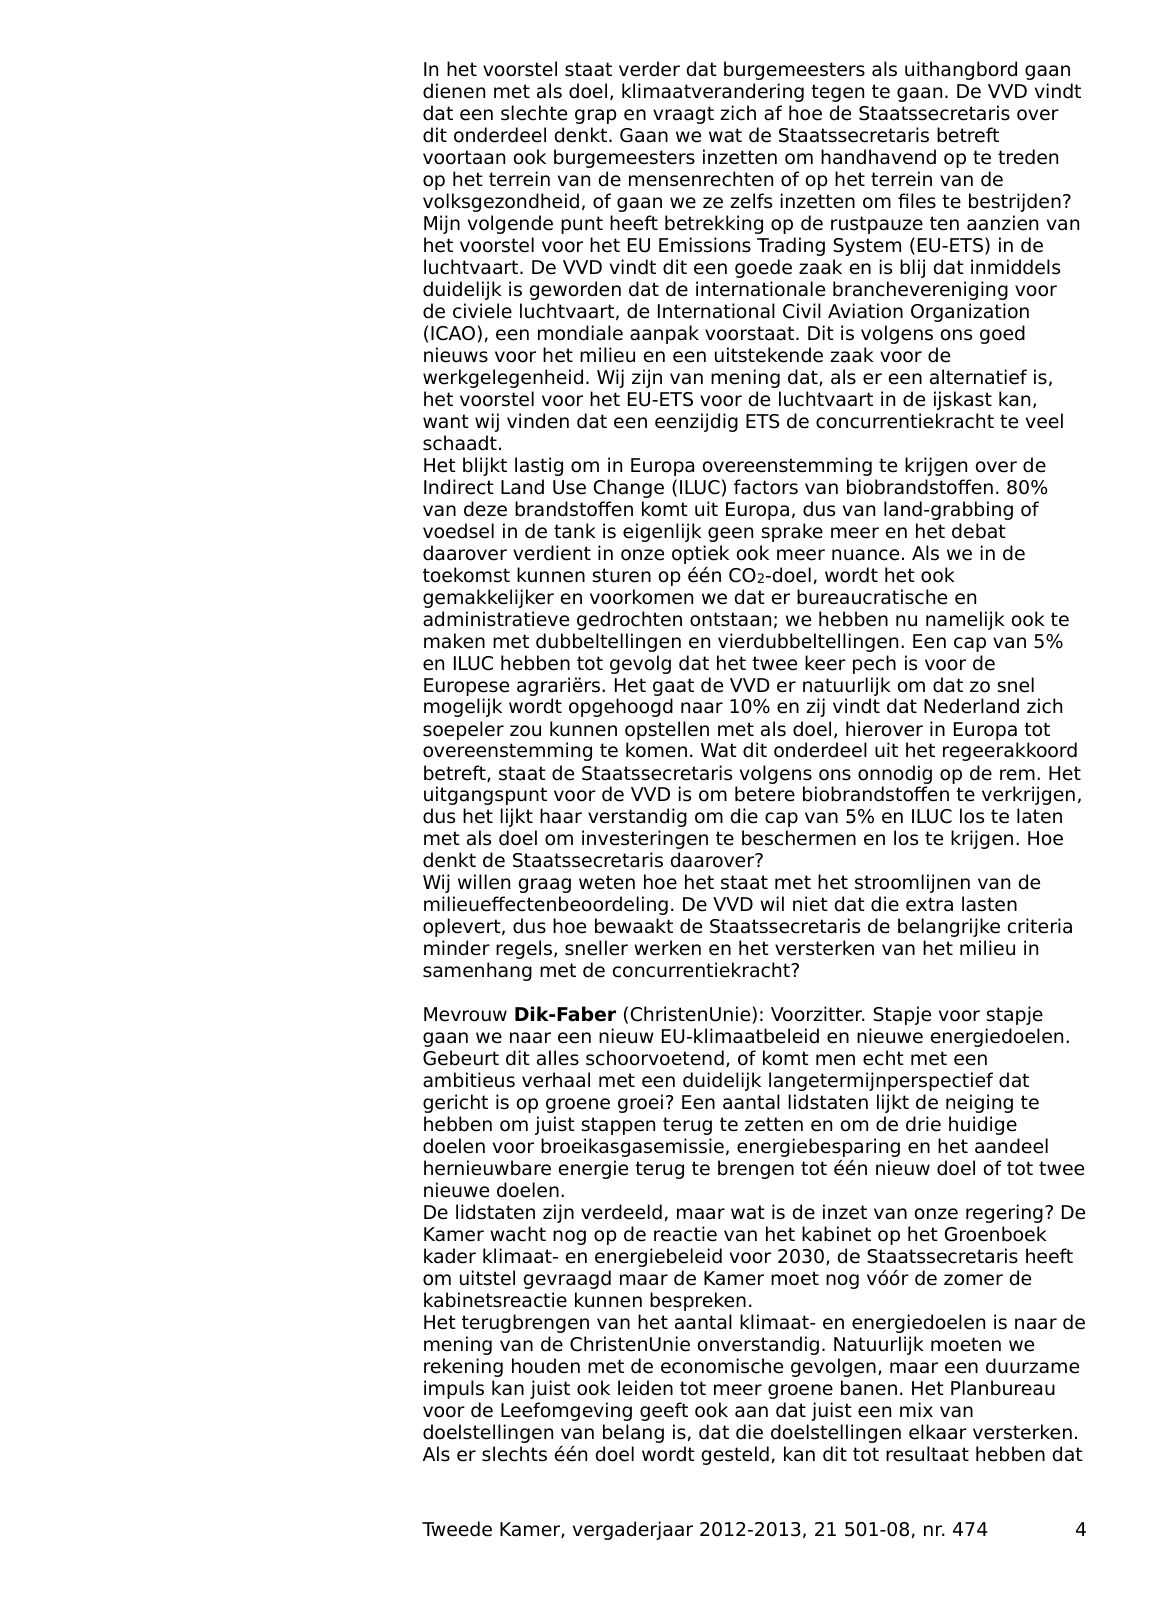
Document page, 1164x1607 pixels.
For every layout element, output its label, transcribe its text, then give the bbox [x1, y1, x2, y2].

text Het blijkt lastig om in Europa overeenstemming te krijgen over de Indirect Land Use Change (ILUC) factors van biobrandstoffen. 80% van deze brandstoffen komt uit Europa, dus van land-grabbing of voedsel in de tank is eigenlijk geen sprake meer en het debat daarover verdient in onze optiek ook meer nuance. Als we in de toekomst kunnen sturen op één CO2-doel, wordt het ook gemakkelijker en voorkomen we dat er bureaucratische en administratieve gedrochten ontstaan; we hebben nu namelijk ook te maken met dubbeltellingen en vierdubbeltellingen. Een cap van 5% en ILUC hebben tot gevolg dat het twee keer pech is voor de Europese agrariërs. Het gaat de VVD er natuurlijk om dat zo snel mogelijk wordt opgehoogd naar 10% en zij vindt dat Nederland zich soepeler zou kunnen opstellen met als doel, hierover in Europa tot overeenstemming te komen. Wat dit onderdeel uit het regeerakkoord betreft, staat de Staatssecretaris volgens ons onnodig op de rem. Het uitgangspunt voor de VVD is om betere biobrandstoffen te verkrijgen, dus het lijkt haar verstandig om die cap van 5% en ILUC los te laten met als doel om investeringen te beschermen en los te krijgen. Hoe denkt de Staatssecretaris daarover? [422, 455, 1087, 872]
text Mevrouw Dik-Faber (ChristenUnie): Voorzitter. Stapje voor stapje gaan we naar een nieuw EU-klimaatbeleid en nieuwe energiedoelen. Gebeurt dit alles schoorvoetend, of komt men echt met een ambitieus verhaal met een duidelijk langetermijnperspectief dat gericht is op groene groei? Een aantal lidstaten lijkt de neiging te hebben om juist stappen terug te zetten en om de drie huidige doelen voor broeikasgasemissie, energiebesparing en het aandeel hernieuwbare energie terug te brengen tot één nieuw doel of tot twee nieuwe doelen. [422, 1004, 1087, 1202]
text Mijn volgende punt heeft betrekking op de rustpauze ten aanzien van het voorstel voor het EU Emissions Trading System (EU-ETS) in de luchtvaart. De VVD vindt dit een goede zaak en is blij dat inmiddels duidelijk is geworden dat de internationale branchevereniging voor de civiele luchtvaart, de International Civil Aviation Organization (ICAO), een mondiale aanpak voorstaat. Dit is volgens ons goed nieuws voor het milieu en een uitstekende zaak voor de werkgelegenheid. Wij zijn van mening dat, als er een alternatief is, het voorstel voor het EU-ETS voor de luchtvaart in de ijskast kan, want wij vinden dat een eenzijdig ETS de concurrentiekracht te veel schaadt. [422, 213, 1087, 455]
text De lidstaten zijn verdeeld, maar wat is de inzet van onze regering? De Kamer wacht nog op de reactie van het kabinet op het Groenboek kader klimaat- en energiebeleid voor 2030, de Staatssecretaris heeft om uitstel gevraagd maar de Kamer moet nog vóór de zomer de kabinetsreactie kunnen bespreken. [422, 1202, 1087, 1312]
text In het voorstel staat verder dat burgemeesters als uithangbord gaan dienen met als doel, klimaatverandering tegen te gaan. De VVD vindt dat een slechte grap en vraagt zich af hoe de Staatssecretaris over dit onderdeel denkt. Gaan we wat de Staatssecretaris betreft voortaan ook burgemeesters inzetten om handhavend op te treden op het terrein van de mensenrechten of op het terrein van de volksgezondheid, of gaan we ze zelfs inzetten om files te bestrijden? [422, 59, 1087, 213]
text Het terugbrengen van het aantal klimaat- en energiedoelen is naar de mening van de ChristenUnie onverstandig. Natuurlijk moeten we rekening houden met de economische gevolgen, maar een duurzame impuls kan juist ook leiden tot meer groene banen. Het Planbureau voor de Leefomgeving geeft ook aan dat juist een mix van doelstellingen van belang is, dat die doelstellingen elkaar versterken. Als er slechts één doel wordt gesteld, kan dit tot resultaat hebben dat [422, 1312, 1087, 1466]
text Wij willen graag weten hoe het staat met het stroomlijnen van de milieueffectenbeoordeling. De VVD wil niet dat die extra lasten oplevert, dus hoe bewaakt de Staatssecretaris de belangrijke criteria minder regels, sneller werken en het versterken van het milieu in samenhang met de concurrentiekracht? [422, 872, 1087, 982]
